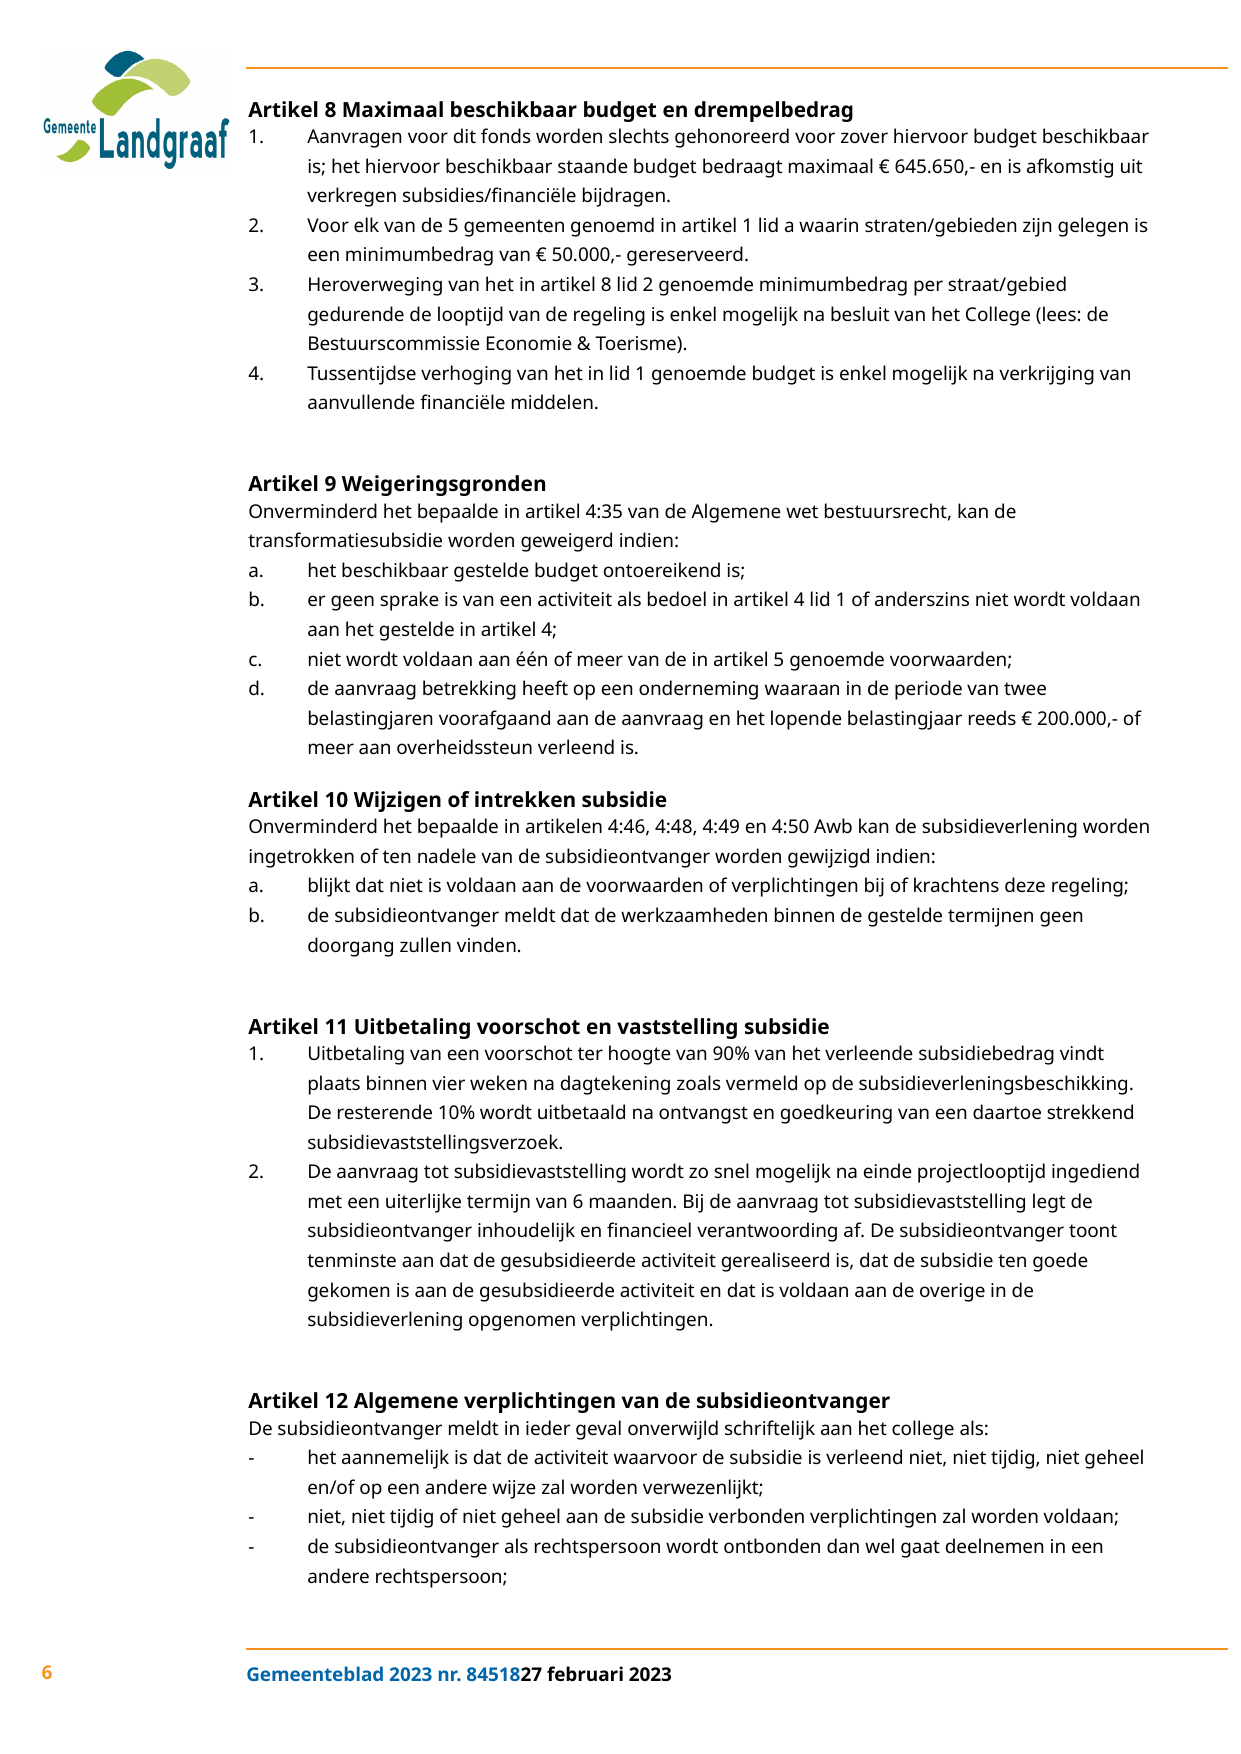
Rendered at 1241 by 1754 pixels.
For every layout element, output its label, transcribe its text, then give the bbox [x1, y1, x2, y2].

list Voor elk van de 5 gemeenten genoemd in artikel 1 lid a waarin straten/gebieden zijn gelegen is een minimumbedrag van € 50.000,- gereserveerd. [248, 212, 1152, 267]
text Artikel 8 Maximaal beschikbaar budget en drempelbedrag [248, 95, 1152, 123]
list Heroverweging van het in artikel 8 lid 2 genoemde minimumbedrag per straat/gebied gedurende de looptijd van de regeling is enkel mogelijk na besluit van het College (lees: de Bestuurscommissie Economie & Toerisme). [248, 271, 1152, 356]
list Tussentijdse verhoging van het in lid 1 genoemde budget is enkel mogelijk na verkrijging van aanvullende financiële middelen. [248, 360, 1152, 415]
list de subsidieontvanger als rechtspersoon wordt ontbonden dan wel gaat deelnemen in een andere rechtspersoon; [248, 1533, 1152, 1588]
list blijkt dat niet is voldaan aan de voorwaarden of verplichtingen bij of krachtens deze regeling; [248, 873, 1152, 898]
list De aanvraag tot subsidievaststelling wordt zo snel mogelijk na einde projectlooptijd ingediend met een uiterlijke termijn van 6 maanden. Bij de aanvraag tot subsidievaststelling legt de subsidieontvanger inhoudelijk en financieel verantwoording af. De subsidieontvanger toont tenminste aan dat de gesubsidieerde activiteit gerealiseerd is, dat de subsidie ten goede gekomen is aan de gesubsidieerde activiteit en dat is voldaan aan de overige in de subsidieverlening opgenomen verplichtingen. [248, 1158, 1152, 1332]
text Onverminderd het bepaalde in artikel 4:35 van de Algemene wet bestuursrecht, kan de transformatiesubsidie worden geweigerd indien: [248, 498, 1152, 553]
list het aannemelijk is dat de activiteit waarvoor de subsidie is verleend niet, niet tijdig, niet geheel en/of op een andere wijze zal worden verwezenlijkt; [248, 1444, 1152, 1500]
list Aanvragen voor dit fonds worden slechts gehonoreerd voor zover hiervoor budget beschikbaar is; het hiervoor beschikbaar staande budget bedraagt maximaal € 645.650,- en is afkomstig uit verkregen subsidies/financiële bijdragen. [248, 123, 1152, 208]
text Onverminderd het bepaalde in artikelen 4:46, 4:48, 4:49 en 4:50 Awb kan de subsidieverlening worden ingetrokken of ten nadele van de subsidieontvanger worden gewijzigd indien: [248, 813, 1152, 869]
text De subsidieontvanger meldt in ieder geval onverwijld schriftelijk aan het college als: [248, 1415, 1152, 1441]
list er geen sprake is van een activiteit als bedoel in artikel 4 lid 1 of anderszins niet wordt voldaan aan het gestelde in artikel 4; [248, 587, 1152, 642]
text Artikel 12 Algemene verplichtingen van de subsidieontvanger [248, 1386, 1152, 1415]
text Artikel 10 Wijzigen of intrekken subsidie [248, 785, 1152, 813]
text Artikel 11 Uitbetaling voorschot en vaststelling subsidie [248, 1012, 1152, 1040]
list niet wordt voldaan aan één of meer van de in artikel 5 genoemde voorwaarden; [248, 646, 1152, 672]
picture [41, 47, 231, 172]
list niet, niet tijdig of niet geheel aan de subsidie verbonden verplichtingen zal worden voldaan; [248, 1504, 1152, 1529]
text Artikel 9 Weigeringsgronden [248, 469, 1152, 498]
list de subsidieontvanger meldt dat de werkzaamheden binnen de gestelde termijnen geen doorgang zullen vinden. [248, 902, 1152, 957]
list de aanvraag betrekking heeft op een onderneming waaraan in de periode van twee belastingjaren voorafgaand aan de aanvraag en het lopende belastingjaar reeds € 200.000,- of meer aan overheidssteun verleend is. [248, 675, 1152, 760]
list het beschikbaar gestelde budget ontoereikend is; [248, 557, 1152, 583]
list Uitbetaling van een voorschot ter hoogte van 90% van het verleende subsidiebedrag vindt plaats binnen vier weken na dagtekening zoals vermeld op de subsidieverleningsbeschikking. De resterende 10% wordt uitbetaald na ontvangst en goedkeuring van een daartoe strekkend subsidievaststellingsverzoek. [248, 1040, 1152, 1155]
